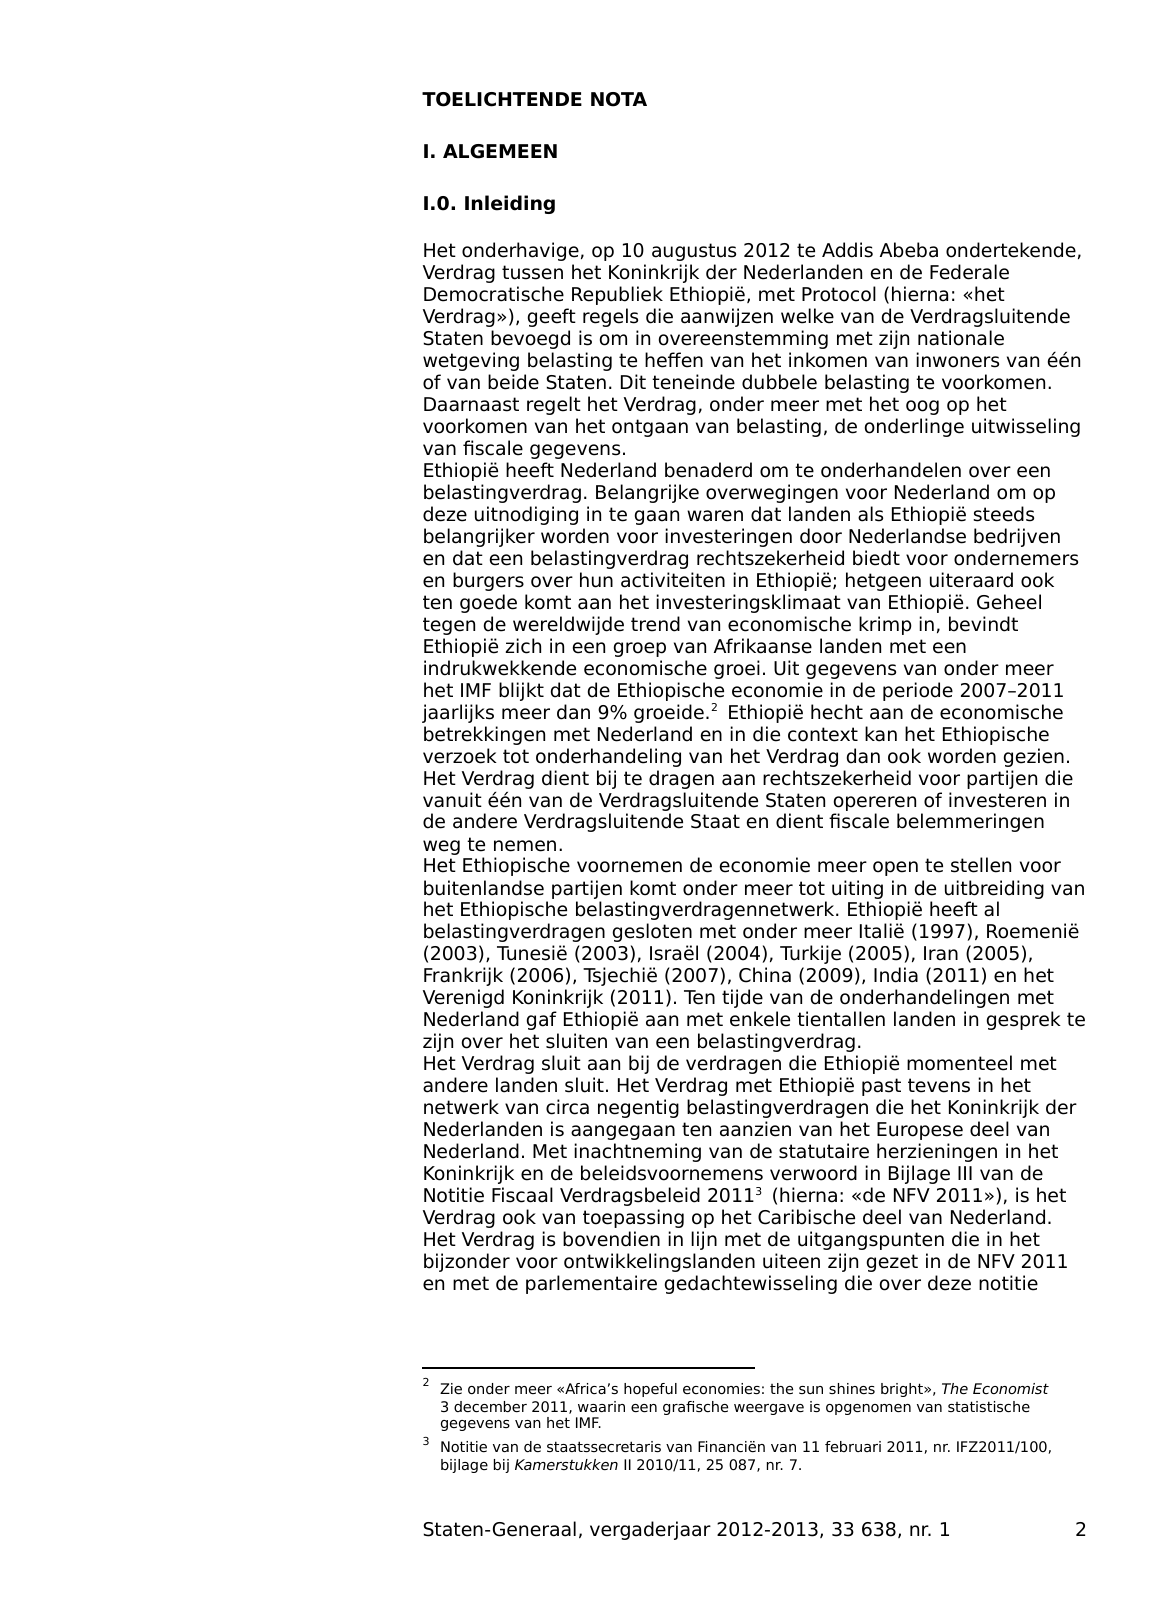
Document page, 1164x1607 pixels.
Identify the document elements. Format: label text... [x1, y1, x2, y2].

subtitle I.0. Inleiding [422, 193, 1087, 215]
text Notitie van de staatssecretaris van Financiën van 11 februari 2011, nr. IFZ2011/100, bijlage bij Kamerstukken II 2010/11, 25 087, nr. 7. [422, 1435, 1087, 1474]
text Het onderhavige, op 10 augustus 2012 te Addis Abeba ondertekende, Verdrag tussen het Koninkrijk der Nederlanden en de Federale Democratische Republiek Ethiopië, met Protocol (hierna: «het Verdrag»), geeft regels die aanwijzen welke van de Verdragsluitende Staten bevoegd is om in overeenstemming met zijn nationale wetgeving belasting te heffen van het inkomen van inwoners van één of van beide Staten. Dit teneinde dubbele belasting te voorkomen. Daarnaast regelt het Verdrag, onder meer met het oog op het voorkomen van het ontgaan van belasting, de onderlinge uitwisseling van fiscale gegevens. [422, 240, 1087, 460]
text Het Verdrag sluit aan bij de verdragen die Ethiopië momenteel met andere landen sluit. Het Verdrag met Ethiopië past tevens in het netwerk van circa negentig belastingverdragen die het Koninkrijk der Nederlanden is aangegaan ten aanzien van het Europese deel van Nederland. Met inachtneming van de statutaire herzieningen in het Koninkrijk en de beleidsvoornemens verwoord in Bijlage III van de Notitie Fiscaal Verdragsbeleid 2011 (hierna: «de NFV 2011»), is het Verdrag ook van toepassing op het Caribische deel van Nederland. Het Verdrag is bovendien in lijn met de uitgangspunten die in het bijzonder voor ontwikkelingslanden uiteen zijn gezet in de NFV 2011 en met de parlementaire gedachtewisseling die over deze notitie [422, 1053, 1087, 1295]
text Zie onder meer «Africa’s hopeful economies: the sun shines bright», The Economist 3 december 2011, waarin een grafische weergave is opgenomen van statistische gegevens van het IMF. [422, 1377, 1087, 1432]
subtitle I. ALGEMEEN [422, 141, 1087, 163]
text Het Ethiopische voornemen de economie meer open te stellen voor buitenlandse partijen komt onder meer tot uiting in de uitbreiding van het Ethiopische belastingverdragennetwerk. Ethiopië heeft al belastingverdragen gesloten met onder meer Italië (1997), Roemenië (2003), Tunesië (2003), Israël (2004), Turkije (2005), Iran (2005), Frankrijk (2006), Tsjechië (2007), China (2009), India (2011) en het Verenigd Koninkrijk (2011). Ten tijde van de onderhandelingen met Nederland gaf Ethiopië aan met enkele tientallen landen in gesprek te zijn over het sluiten van een belastingverdrag. [422, 855, 1087, 1053]
text Ethiopië heeft Nederland benaderd om te onderhandelen over een belastingverdrag. Belangrijke overwegingen voor Nederland om op deze uitnodiging in te gaan waren dat landen als Ethiopië steeds belangrijker worden voor investeringen door Nederlandse bedrijven en dat een belastingverdrag rechtszekerheid biedt voor ondernemers en burgers over hun activiteiten in Ethiopië; hetgeen uiteraard ook ten goede komt aan het investeringsklimaat van Ethiopië. Geheel tegen de wereldwijde trend van economische krimp in, bevindt Ethiopië zich in een groep van Afrikaanse landen met een indrukwekkende economische groei. Uit gegevens van onder meer het IMF blijkt dat de Ethiopische economie in de periode 2007–2011 jaarlijks meer dan 9% groeide. Ethiopië hecht aan de economische betrekkingen met Nederland en in die context kan het Ethiopische verzoek tot onderhandeling van het Verdrag dan ook worden gezien. Het Verdrag dient bij te dragen aan rechtszekerheid voor partijen die vanuit één van de Verdragsluitende Staten opereren of investeren in de andere Verdragsluitende Staat en dient fiscale belemmeringen weg te nemen. [422, 460, 1087, 855]
subtitle TOELICHTENDE NOTA [422, 89, 1087, 111]
